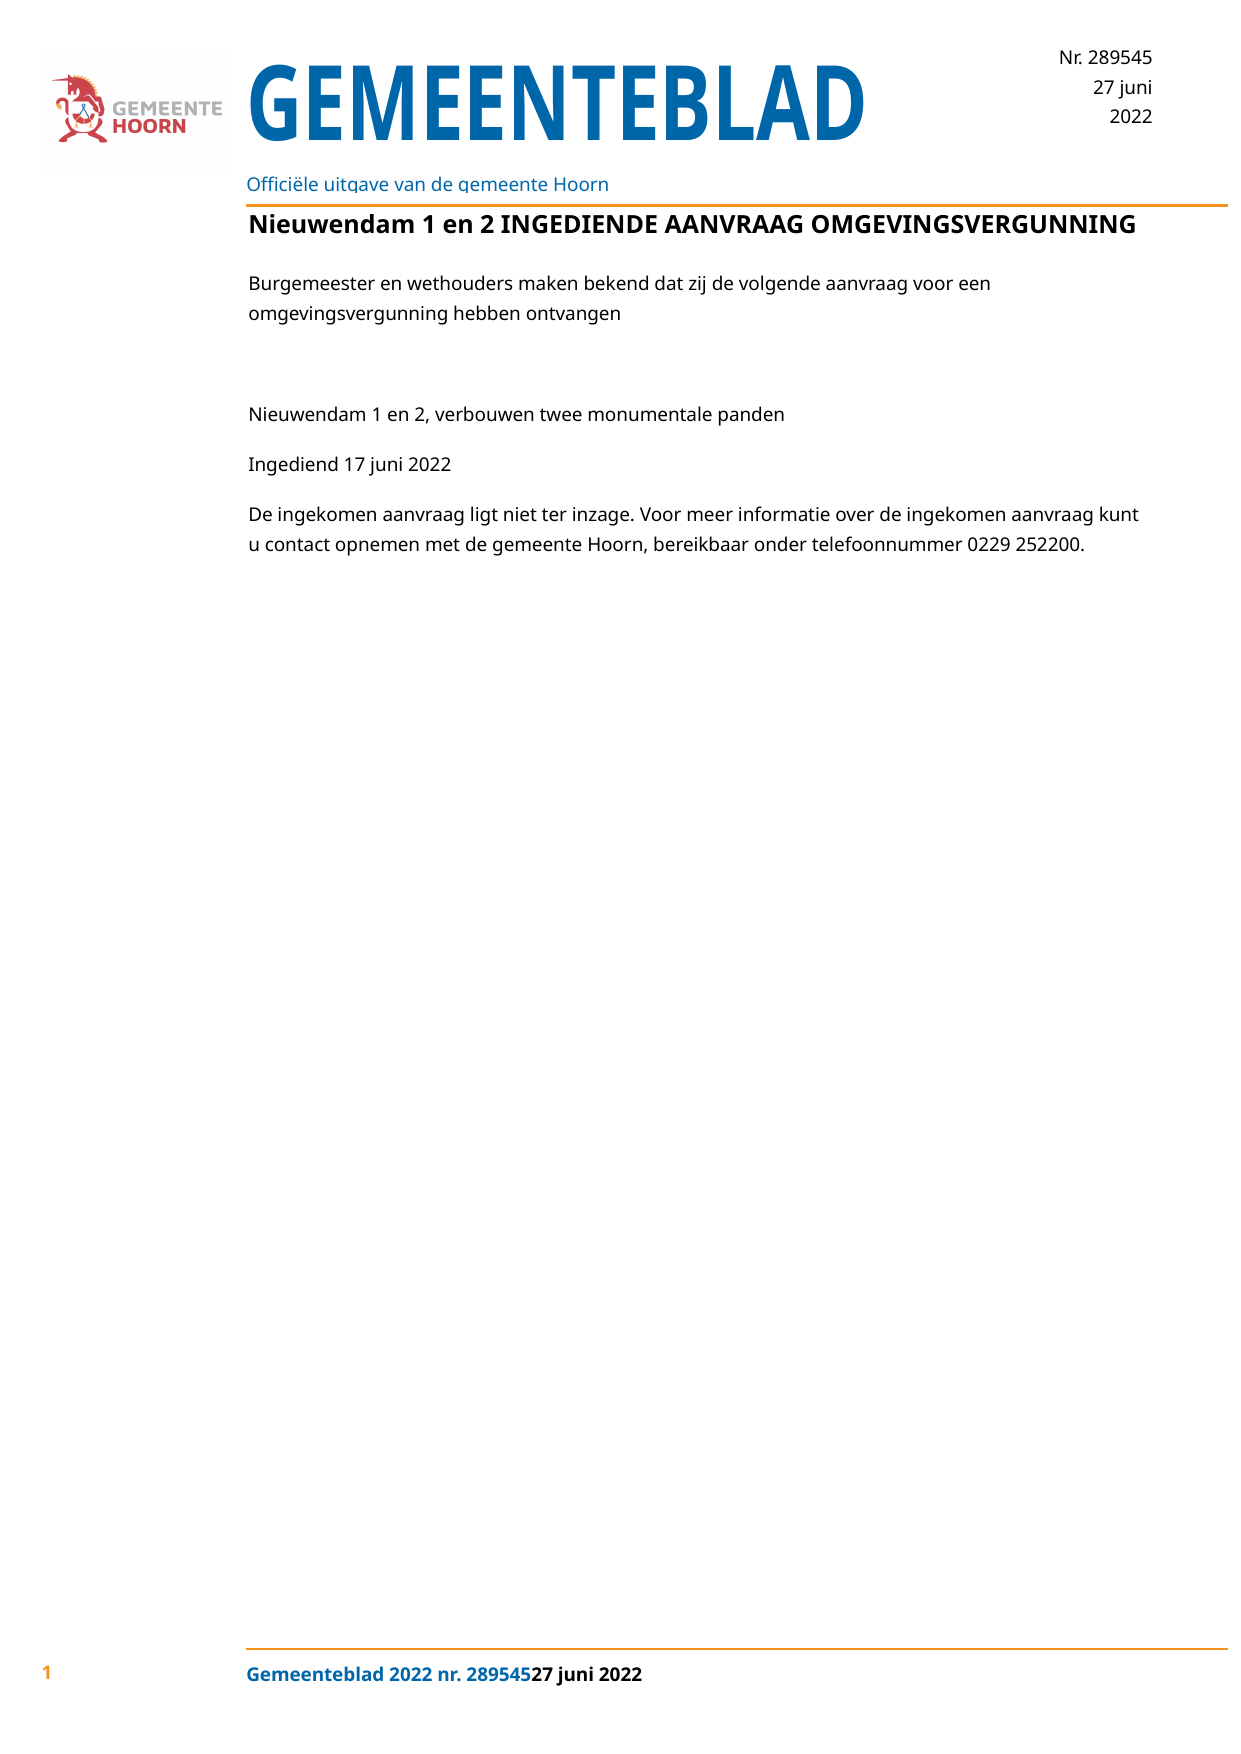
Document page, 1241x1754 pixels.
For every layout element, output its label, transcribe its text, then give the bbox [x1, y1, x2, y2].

text Ingediend 17 juni 2022 [248, 451, 1152, 477]
text Nieuwendam 1 en 2, verbouwen twee monumentale panden [248, 401, 1152, 426]
text Burgemeester en wethouders maken bekend dat zij de volgende aanvraag voor een omgevingsvergunning hebben ontvangen [248, 270, 1152, 326]
picture [41, 47, 231, 172]
text Nieuwendam 1 en 2 INGEDIENDE AANVRAAG OMGEVINGSVERGUNNING [248, 207, 1152, 241]
text De ingekomen aanvraag ligt niet ter inzage. Voor meer informatie over de ingekomen aanvraag kunt u contact opnemen met de gemeente Hoorn, bereikbaar onder telefoonnummer 0229 252200. [248, 502, 1152, 557]
